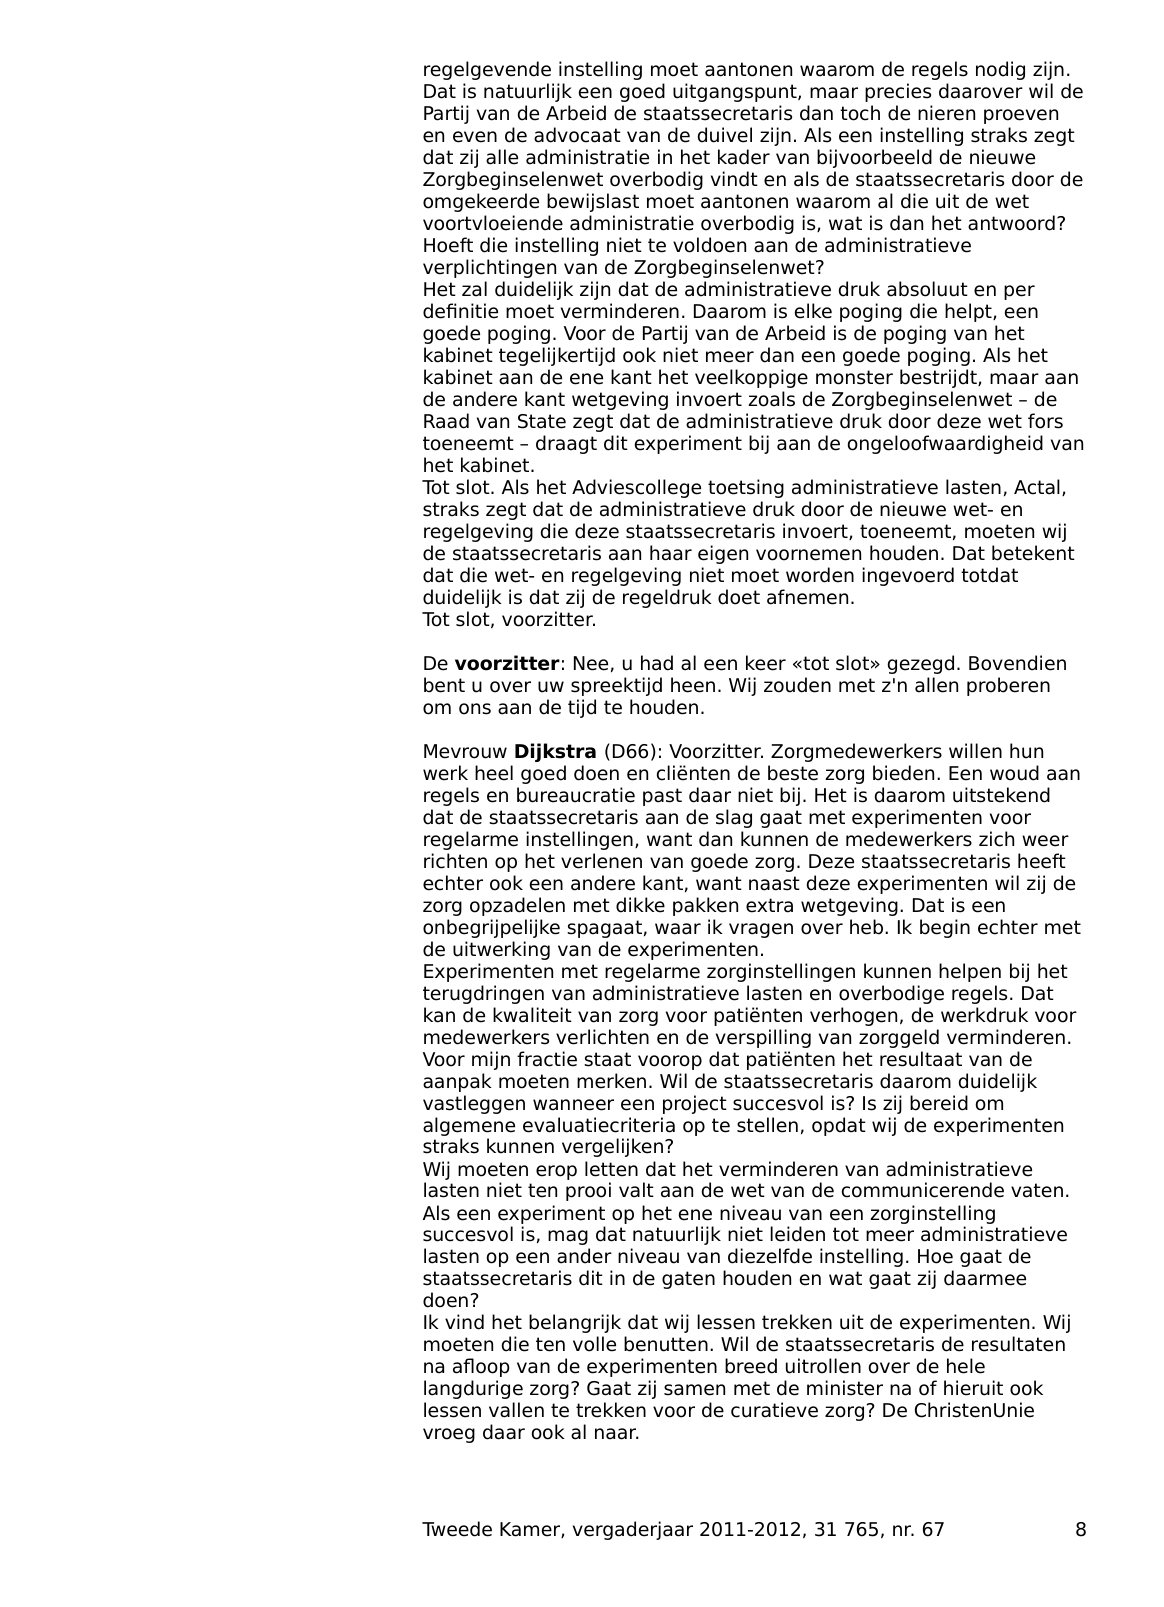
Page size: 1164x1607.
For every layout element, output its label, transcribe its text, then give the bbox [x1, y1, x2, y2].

text Het zal duidelijk zijn dat de administratieve druk absoluut en per definitie moet verminderen. Daarom is elke poging die helpt, een goede poging. Voor de Partij van de Arbeid is de poging van het kabinet tegelijkertijd ook niet meer dan een goede poging. Als het kabinet aan de ene kant het veelkoppige monster bestrijdt, maar aan de andere kant wetgeving invoert zoals de Zorgbeginselenwet – de Raad van State zegt dat de administratieve druk door deze wet fors toeneemt – draagt dit experiment bij aan de ongeloofwaardigheid van het kabinet. [422, 279, 1087, 477]
text regelgevende instelling moet aantonen waarom de regels nodig zijn. Dat is natuurlijk een goed uitgangspunt, maar precies daarover wil de Partij van de Arbeid de staatssecretaris dan toch de nieren proeven en even de advocaat van de duivel zijn. Als een instelling straks zegt dat zij alle administratie in het kader van bijvoorbeeld de nieuwe Zorgbeginselenwet overbodig vindt en als de staatssecretaris door de omgekeerde bewijslast moet aantonen waarom al die uit de wet voortvloeiende administratie overbodig is, wat is dan het antwoord? Hoeft die instelling niet te voldoen aan de administratieve verplichtingen van de Zorgbeginselenwet? [422, 59, 1087, 279]
text Experimenten met regelarme zorginstellingen kunnen helpen bij het terugdringen van administratieve lasten en overbodige regels. Dat kan de kwaliteit van zorg voor patiënten verhogen, de werkdruk voor medewerkers verlichten en de verspilling van zorggeld verminderen. Voor mijn fractie staat voorop dat patiënten het resultaat van de aanpak moeten merken. Wil de staatssecretaris daarom duidelijk vastleggen wanneer een project succesvol is? Is zij bereid om algemene evaluatiecriteria op te stellen, opdat wij de experimenten straks kunnen vergelijken? [422, 961, 1087, 1158]
text De voorzitter: Nee, u had al een keer «tot slot» gezegd. Bovendien bent u over uw spreektijd heen. Wij zouden met z'n allen proberen om ons aan de tijd te houden. [422, 653, 1087, 719]
text Tot slot. Als het Adviescollege toetsing administratieve lasten, Actal, straks zegt dat de administratieve druk door de nieuwe wet- en regelgeving die deze staatssecretaris invoert, toeneemt, moeten wij de staatssecretaris aan haar eigen voornemen houden. Dat betekent dat die wet- en regelgeving niet moet worden ingevoerd totdat duidelijk is dat zij de regeldruk doet afnemen. [422, 477, 1087, 608]
text Tot slot, voorzitter. [422, 608, 1087, 631]
text Ik vind het belangrijk dat wij lessen trekken uit de experimenten. Wij moeten die ten volle benutten. Wil de staatssecretaris de resultaten na afloop van de experimenten breed uitrollen over de hele langdurige zorg? Gaat zij samen met de minister na of hieruit ook lessen vallen te trekken voor de curatieve zorg? De ChristenUnie vroeg daar ook al naar. [422, 1312, 1087, 1444]
text Wij moeten erop letten dat het verminderen van administratieve lasten niet ten prooi valt aan de wet van de communicerende vaten. Als een experiment op het ene niveau van een zorginstelling succesvol is, mag dat natuurlijk niet leiden tot meer administratieve lasten op een ander niveau van diezelfde instelling. Hoe gaat de staatssecretaris dit in de gaten houden en wat gaat zij daarmee doen? [422, 1158, 1087, 1312]
text Mevrouw Dijkstra (D66): Voorzitter. Zorgmedewerkers willen hun werk heel goed doen en cliënten de beste zorg bieden. Een woud aan regels en bureaucratie past daar niet bij. Het is daarom uitstekend dat de staatssecretaris aan de slag gaat met experimenten voor regelarme instellingen, want dan kunnen de medewerkers zich weer richten op het verlenen van goede zorg. Deze staatssecretaris heeft echter ook een andere kant, want naast deze experimenten wil zij de zorg opzadelen met dikke pakken extra wetgeving. Dat is een onbegrijpelijke spagaat, waar ik vragen over heb. Ik begin echter met de uitwerking van de experimenten. [422, 741, 1087, 961]
